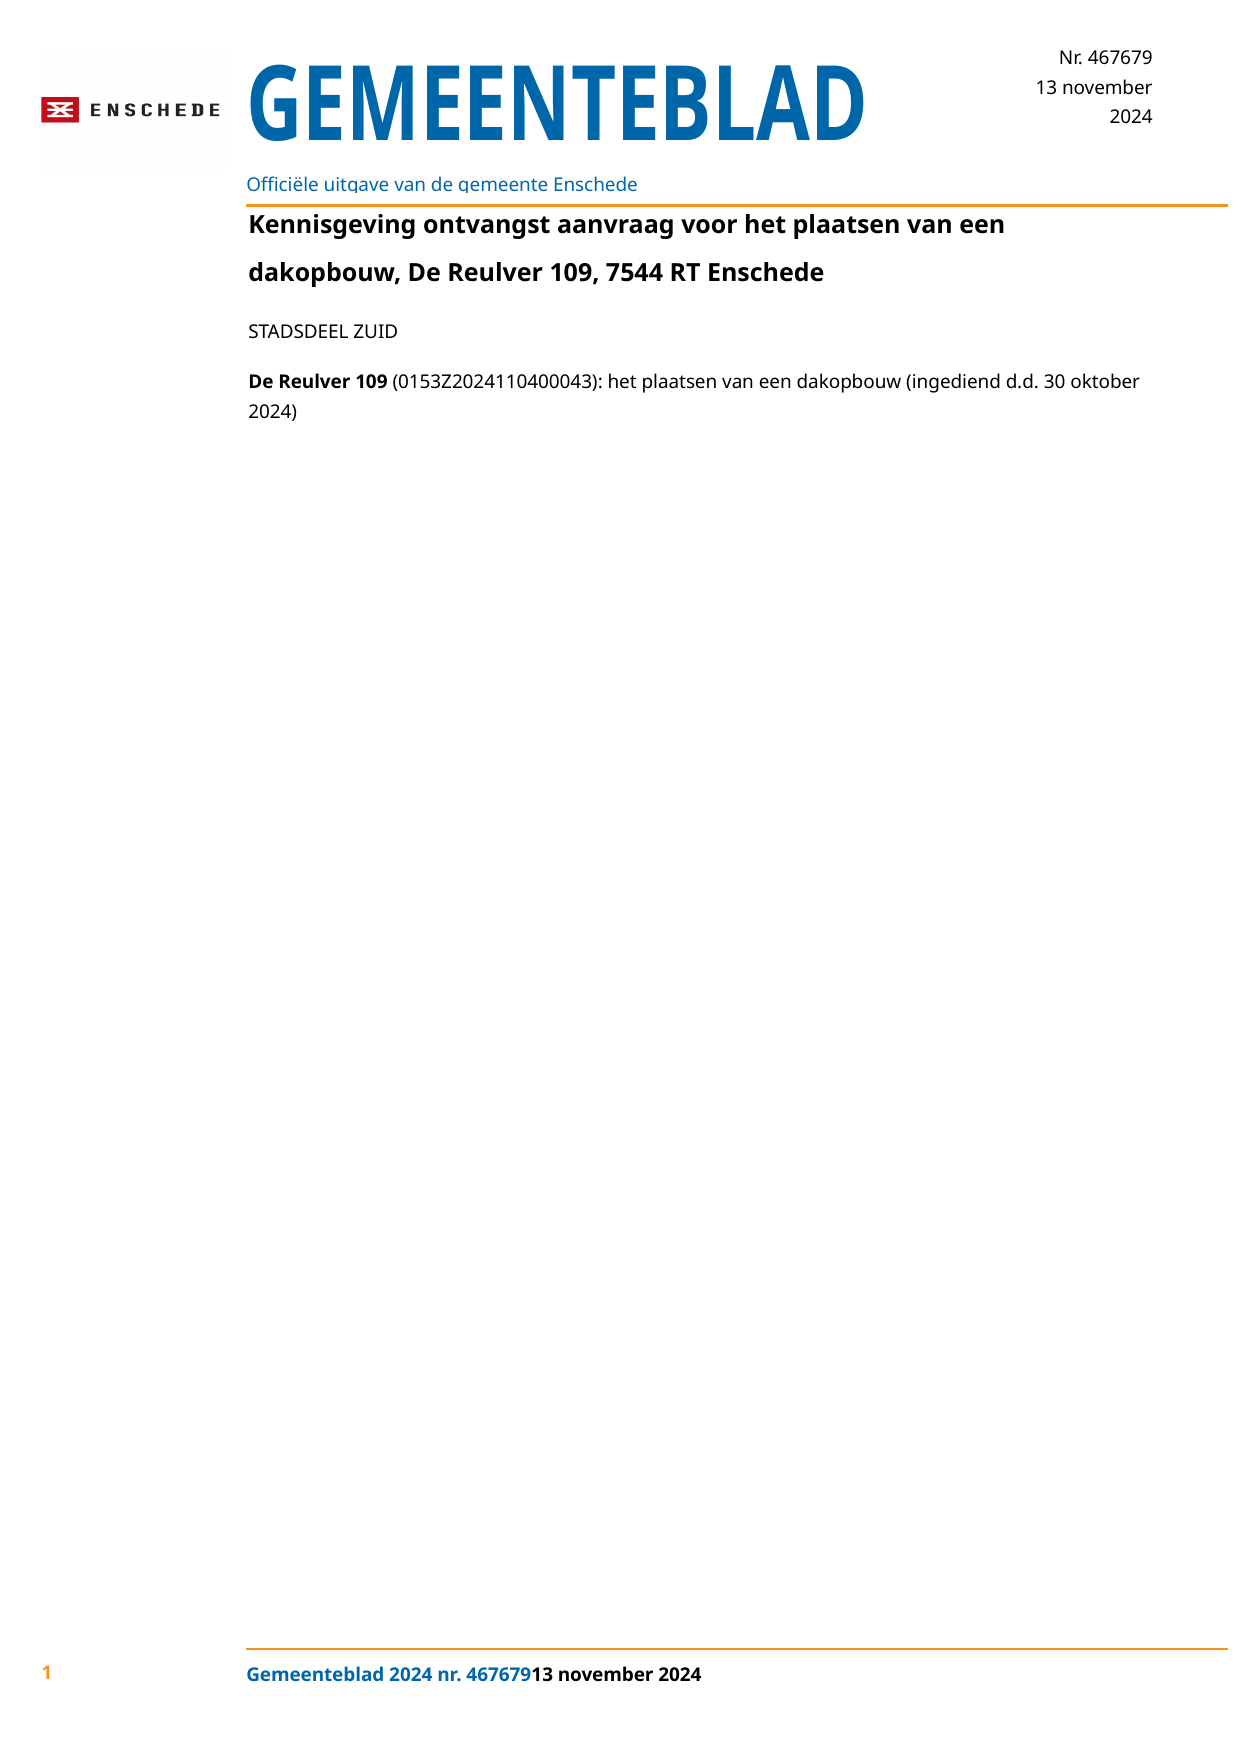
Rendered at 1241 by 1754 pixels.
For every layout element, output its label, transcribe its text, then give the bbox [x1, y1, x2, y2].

text Kennisgeving ontvangst aanvraag voor het plaatsen van een dakopbouw, De Reulver 109, 7544 RT Enschede [248, 207, 1152, 288]
picture [41, 47, 231, 172]
text STADSDEEL ZUID [248, 318, 1152, 344]
text De Reulver 109 (0153Z2024110400043): het plaatsen van een dakopbouw (ingediend d.d. 30 oktober 2024) [248, 368, 1152, 424]
